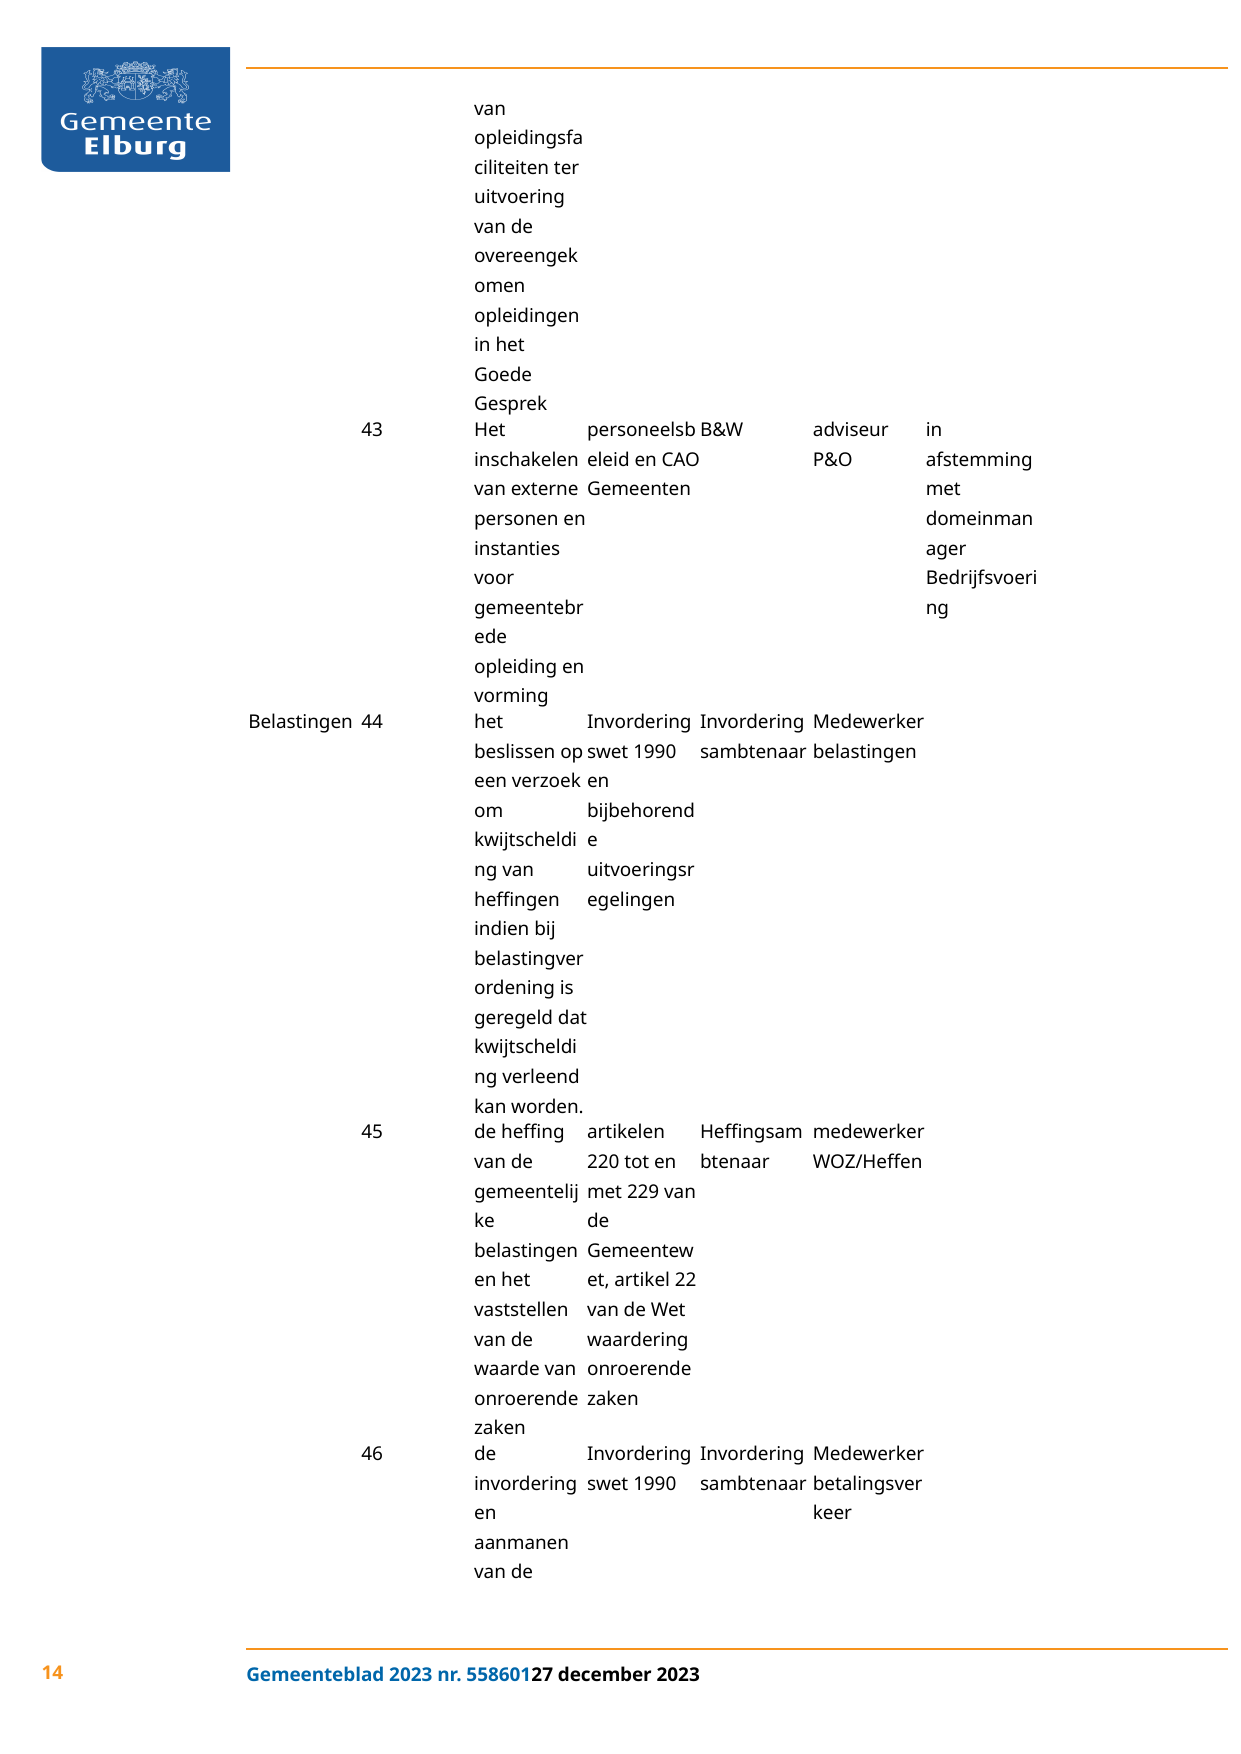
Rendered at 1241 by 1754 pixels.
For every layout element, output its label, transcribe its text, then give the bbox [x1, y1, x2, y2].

table_cell Het inschakelen van externe personen en instanties voor gemeentebrede opleiding en vorming [474, 416, 587, 708]
table_cell Invorderingsambtenaar [700, 1440, 813, 1584]
table_cell in afstemming met domeinmanager Bedrijfsvoering [926, 416, 1038, 708]
table_cell personeelsbeleid en CAO Gemeenten [587, 416, 700, 708]
table_cell B&W [700, 416, 813, 708]
table_cell [700, 95, 813, 416]
table_cell [926, 708, 1038, 1119]
table_cell [1039, 1119, 1152, 1440]
table_cell Heffingsambtenaar [700, 1119, 813, 1440]
table_cell [1039, 1440, 1152, 1584]
table_cell de heffing van de gemeentelijke belastingen en het vaststellen van de waarde van onroerende zaken [474, 1119, 587, 1440]
table_cell adviseur P&O [813, 416, 926, 708]
table_cell Invorderingswet 1990 [587, 1440, 700, 1584]
table_cell 45 [361, 1119, 474, 1440]
table_cell Belastingen [248, 708, 361, 1584]
table_cell artikelen 220 tot en met 229 van de Gemeentewet, artikel 22 van de Wet waardering onroerende zaken [587, 1119, 700, 1440]
table_cell Invorderingsambtenaar [700, 708, 813, 1119]
table_cell [1039, 416, 1152, 708]
picture [41, 47, 231, 172]
table_cell Medewerker belastingen [813, 708, 926, 1119]
table_cell 46 [361, 1440, 474, 1584]
table_cell 44 [361, 708, 474, 1119]
table_cell Medewerker betalingsverkeer [813, 1440, 926, 1584]
table_cell medewerker WOZ/Heffen [813, 1119, 926, 1440]
table_cell [926, 1440, 1038, 1584]
table_cell [1039, 95, 1152, 416]
table_cell [926, 95, 1038, 416]
table_cell [587, 95, 700, 416]
table_cell van opleidingsfaciliteiten ter uitvoering van de overeengekomen opleidingen in het Goede Gesprek [474, 95, 587, 416]
table_cell [248, 95, 361, 708]
table_cell [813, 95, 926, 416]
table_cell [926, 1119, 1038, 1440]
table_cell de invordering en aanmanen van de [474, 1440, 587, 1584]
table_cell Invorderingswet 1990 en bijbehorende uitvoeringsregelingen [587, 708, 700, 1119]
table_cell [361, 95, 474, 416]
table_cell het beslissen op een verzoek om kwijtschelding van heffingen indien bij belastingverordening is geregeld dat kwijtschelding verleend kan worden. [474, 708, 587, 1119]
table_cell 43 [361, 416, 474, 708]
table_cell [1039, 708, 1152, 1119]
